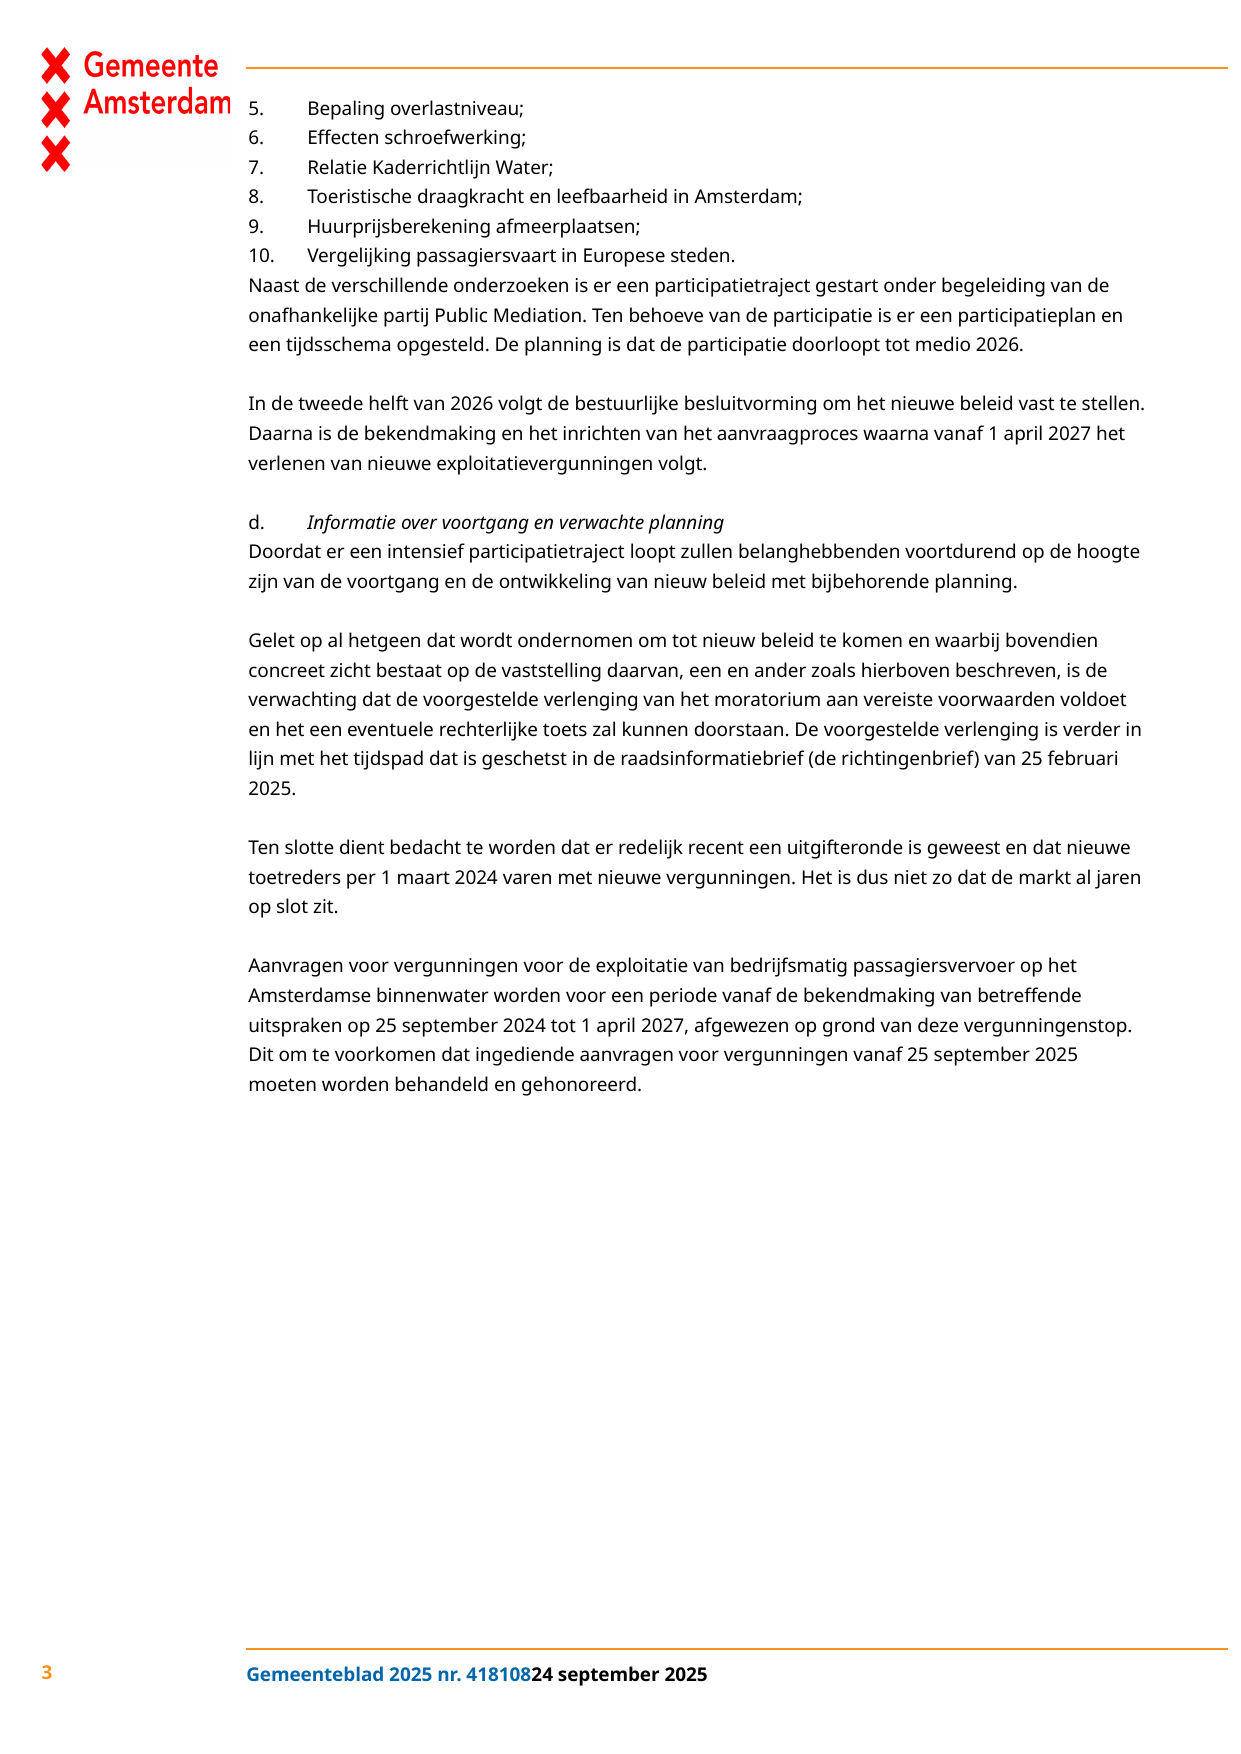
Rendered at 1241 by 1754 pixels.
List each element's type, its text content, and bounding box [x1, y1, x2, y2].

text Ten slotte dient bedacht te worden dat er redelijk recent een uitgifteronde is geweest en dat nieuwe toetreders per 1 maart 2024 varen met nieuwe vergunningen. Het is dus niet zo dat de markt al jaren op slot zit. [248, 834, 1152, 919]
text Gelet op al hetgeen dat wordt ondernomen om tot nieuw beleid te komen en waarbij bovendien concreet zicht bestaat op de vaststelling daarvan, een en ander zoals hierboven beschreven, is de verwachting dat de voorgestelde verlenging van het moratorium aan vereiste voorwaarden voldoet en het een eventuele rechterlijke toets zal kunnen doorstaan. De voorgestelde verlenging is verder in lijn met het tijdspad dat is geschetst in de raadsinformatiebrief (de richtingenbrief) van 25 februari 2025. [248, 627, 1152, 801]
list Informatie over voortgang en verwachte planning [248, 509, 1152, 535]
list Huurprijsberekening afmeerplaatsen; [248, 213, 1152, 239]
list Vergelijking passagiersvaart in Europese steden. [248, 243, 1152, 268]
list Effecten schroefwerking; [248, 124, 1152, 150]
text In de tweede helft van 2026 volgt de bestuurlijke besluitvorming om het nieuwe beleid vast te stellen. Daarna is de bekendmaking en het inrichten van het aanvraagproces waarna vanaf 1 april 2027 het verlenen van nieuwe exploitatievergunningen volgt. [248, 391, 1152, 476]
list Toeristische draagkracht en leefbaarheid in Amsterdam; [248, 183, 1152, 209]
list Relatie Kaderrichtlijn Water; [248, 154, 1152, 180]
text Doordat er een intensief participatietraject loopt zullen belanghebbenden voortdurend op de hoogte zijn van de voortgang en de ontwikkeling van nieuw beleid met bijbehorende planning. [248, 538, 1152, 594]
list Bepaling overlastniveau; [248, 95, 1152, 121]
text Naast de verschillende onderzoeken is er een participatietraject gestart onder begeleiding van de onafhankelijke partij Public Mediation. Ten behoeve van de participatie is er een participatieplan en een tijdsschema opgesteld. De planning is dat de participatie doorloopt tot medio 2026. [248, 272, 1152, 357]
picture [41, 47, 231, 172]
text Aanvragen voor vergunningen voor de exploitatie van bedrijfsmatig passagiersvervoer op het Amsterdamse binnenwater worden voor een periode vanaf de bekendmaking van betreffende uitspraken op 25 september 2024 tot 1 april 2027, afgewezen op grond van deze vergunningenstop. Dit om te voorkomen dat ingediende aanvragen voor vergunningen vanaf 25 september 2025 moeten worden behandeld en gehonoreerd. [248, 953, 1152, 1097]
